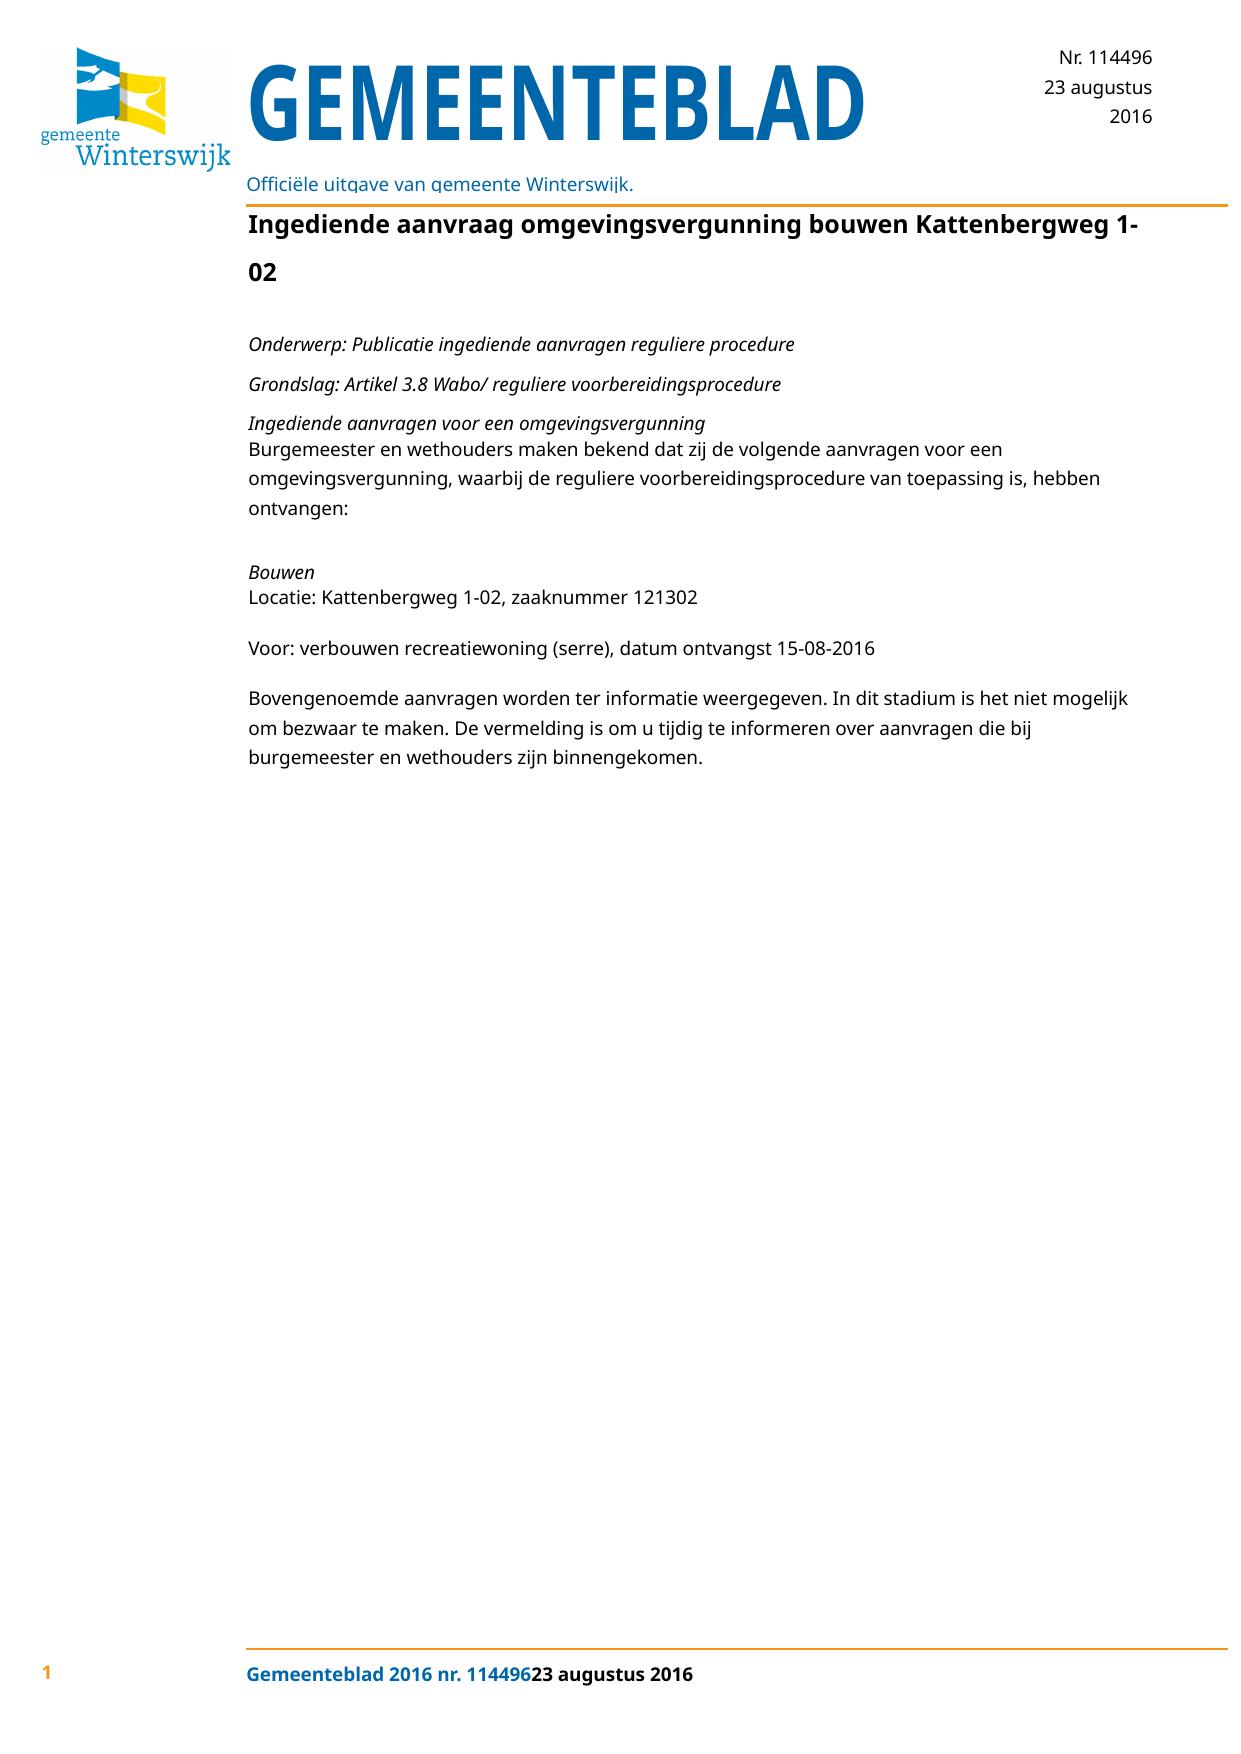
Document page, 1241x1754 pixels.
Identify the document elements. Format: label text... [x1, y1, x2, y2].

text Bouwen [248, 559, 1152, 584]
text Locatie: Kattenbergweg 1-02, zaaknummer 121302 [248, 584, 1152, 610]
text Ingediende aanvragen voor een omgevingsvergunning [248, 410, 1152, 436]
text Burgemeester en wethouders maken bekend dat zij de volgende aanvragen voor een omgevingsvergunning, waarbij de reguliere voorbereidingsprocedure van toepassing is, hebben ontvangen: [248, 436, 1152, 521]
text Ingediende aanvraag omgevingsvergunning bouwen Kattenbergweg 1-02 [248, 207, 1152, 288]
text Voor: verbouwen recreatiewoning (serre), datum ontvangst 15-08-2016 [248, 635, 1152, 661]
picture [41, 47, 231, 172]
text Bovengenoemde aanvragen worden ter informatie weergegeven. In dit stadium is het niet mogelijk om bezwaar te maken. De vermelding is om u tijdig te informeren over aanvragen die bij burgemeester en wethouders zijn binnengekomen. [248, 685, 1152, 770]
picture [225, 153, 231, 162]
text Onderwerp: Publicatie ingediende aanvragen reguliere procedure [248, 331, 1152, 357]
text Grondslag: Artikel 3.8 Wabo/ reguliere voorbereidingsprocedure [248, 371, 1152, 396]
